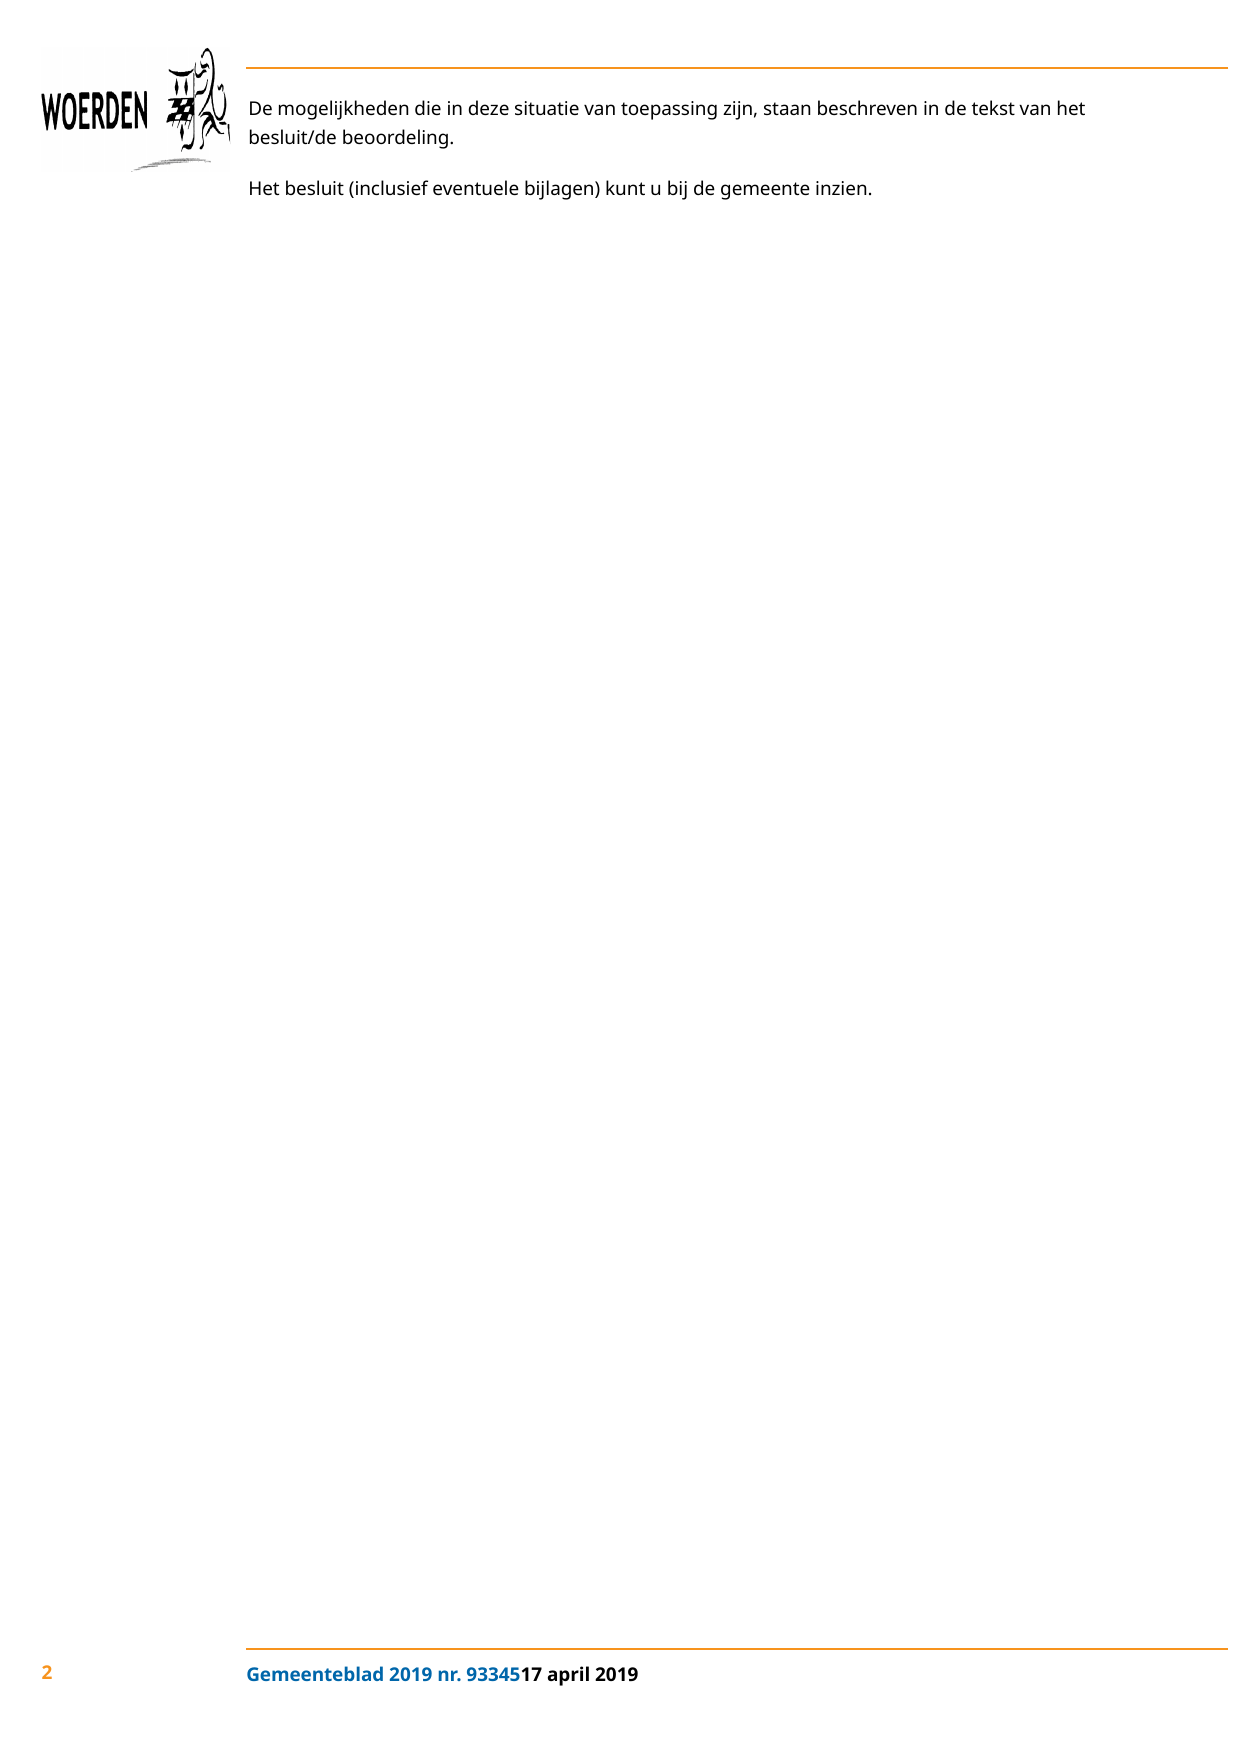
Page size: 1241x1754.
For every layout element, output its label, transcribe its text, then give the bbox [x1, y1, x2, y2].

text Het besluit (inclusief eventuele bijlagen) kunt u bij de gemeente inzien. [248, 175, 1152, 201]
picture [41, 47, 231, 172]
text De mogelijkheden die in deze situatie van toepassing zijn, staan beschreven in de tekst van het besluit/de beoordeling. [248, 95, 1152, 150]
